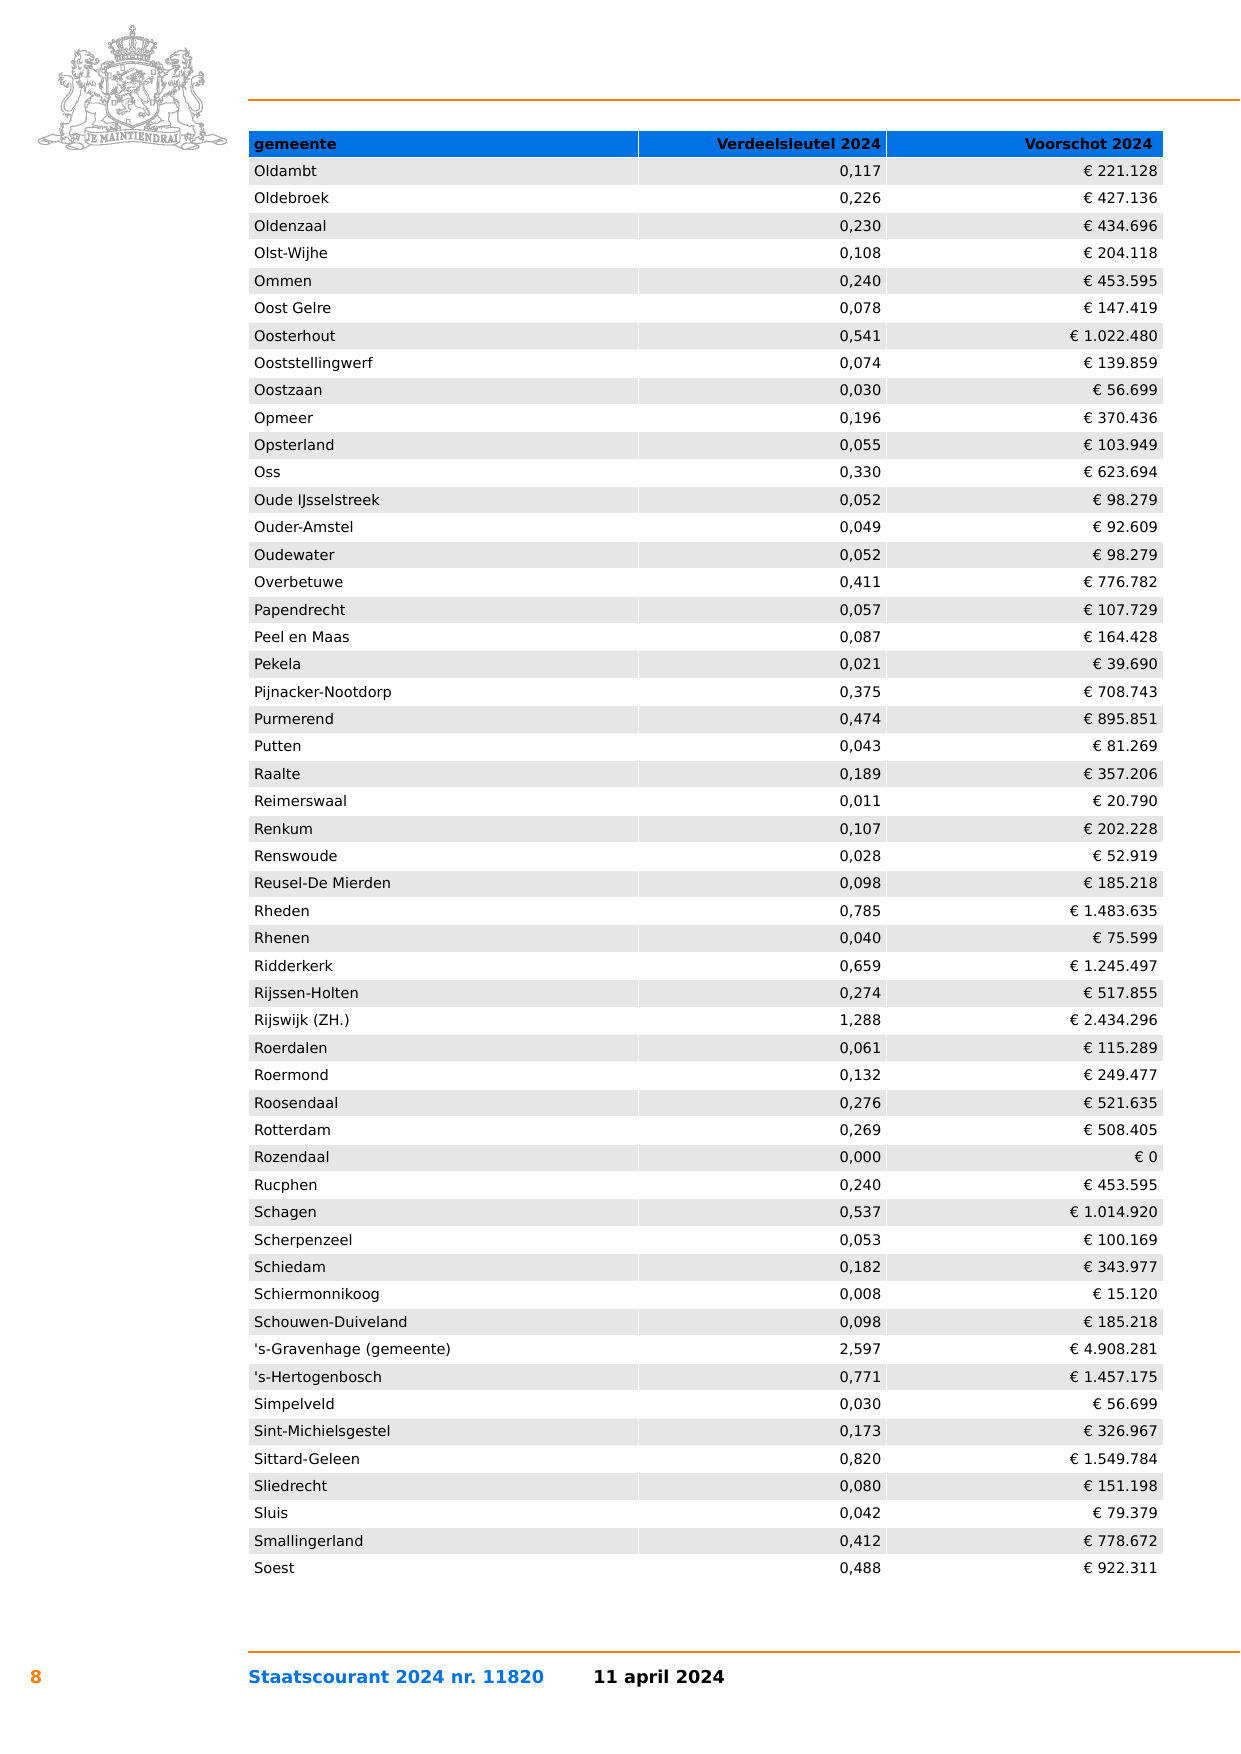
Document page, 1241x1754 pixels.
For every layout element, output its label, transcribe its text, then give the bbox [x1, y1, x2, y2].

table_cell € 895.851 [887, 706, 1163, 733]
table_cell Scherpenzeel [249, 1227, 638, 1253]
table_cell € 1.483.635 [887, 898, 1163, 924]
table_cell 0,055 [639, 432, 886, 459]
table_cell 0,412 [639, 1528, 886, 1554]
table_cell Opsterland [249, 432, 638, 459]
table_cell Schiedam [249, 1254, 638, 1281]
table_cell Oostzaan [249, 378, 638, 404]
table_cell 0,028 [639, 843, 886, 869]
table_cell € 0 [887, 1145, 1163, 1171]
table_cell 0,182 [639, 1254, 886, 1281]
table_cell Rijswijk (ZH.) [249, 1008, 638, 1034]
table_cell Reusel-De Mierden [249, 871, 638, 897]
table_cell € 52.919 [887, 843, 1163, 869]
table_cell Schagen [249, 1199, 638, 1226]
table_cell € 75.599 [887, 925, 1163, 952]
table_cell € 98.279 [887, 487, 1163, 513]
table_cell 0,049 [639, 515, 886, 541]
table_cell € 147.419 [887, 295, 1163, 322]
table_cell 0,030 [639, 1391, 886, 1417]
table_cell Roosendaal [249, 1090, 638, 1116]
table_cell 0,230 [639, 213, 886, 239]
table_cell Rhenen [249, 925, 638, 952]
table_cell Roerdalen [249, 1035, 638, 1061]
table_cell 0,276 [639, 1090, 886, 1116]
table_cell 0,240 [639, 268, 886, 294]
table_cell 0,008 [639, 1282, 886, 1308]
table_cell 1,288 [639, 1008, 886, 1034]
table_cell € 107.729 [887, 597, 1163, 623]
table_cell € 81.269 [887, 734, 1163, 760]
table_cell € 185.218 [887, 871, 1163, 897]
table_cell 0,021 [639, 651, 886, 678]
table_cell Oosterhout [249, 323, 638, 349]
table_cell 0,196 [639, 405, 886, 431]
table_cell Renkum [249, 816, 638, 842]
table_cell 0,820 [639, 1446, 886, 1472]
table_cell 0,189 [639, 761, 886, 787]
table_cell Sliedrecht [249, 1473, 638, 1500]
table_cell € 453.595 [887, 268, 1163, 294]
table_cell € 185.218 [887, 1309, 1163, 1335]
table_cell 0,108 [639, 241, 886, 267]
table_cell 0,330 [639, 460, 886, 486]
table_cell Ridderkerk [249, 953, 638, 979]
table_cell 0,488 [639, 1556, 886, 1582]
table_cell 0,087 [639, 624, 886, 650]
table_cell Oldebroek [249, 186, 638, 212]
table_cell 0,537 [639, 1199, 886, 1226]
table_cell 0,226 [639, 186, 886, 212]
table_cell Opmeer [249, 405, 638, 431]
table_cell Pijnacker-Nootdorp [249, 679, 638, 705]
table_cell € 56.699 [887, 378, 1163, 404]
table_cell € 79.379 [887, 1501, 1163, 1527]
table_cell € 922.311 [887, 1556, 1163, 1582]
table_cell Schouwen-Duiveland [249, 1309, 638, 1335]
table_cell 0,659 [639, 953, 886, 979]
table_cell € 508.405 [887, 1117, 1163, 1143]
table_cell 's-Hertogenbosch [249, 1364, 638, 1390]
table_cell € 98.279 [887, 542, 1163, 568]
table_cell Schiermonnikoog [249, 1282, 638, 1308]
table_cell 0,411 [639, 569, 886, 596]
table_cell Ooststellingwerf [249, 350, 638, 376]
table_cell € 249.477 [887, 1063, 1163, 1089]
table_cell 0,098 [639, 1309, 886, 1335]
table_cell € 100.169 [887, 1227, 1163, 1253]
table_cell Raalte [249, 761, 638, 787]
table_cell 0,269 [639, 1117, 886, 1143]
table_cell Oss [249, 460, 638, 486]
table_cell Rijssen-Holten [249, 980, 638, 1007]
table_cell € 1.549.784 [887, 1446, 1163, 1472]
table_cell € 4.908.281 [887, 1336, 1163, 1363]
table_cell 0,043 [639, 734, 886, 760]
table_cell Ommen [249, 268, 638, 294]
table_cell € 326.967 [887, 1419, 1163, 1445]
table_cell € 56.699 [887, 1391, 1163, 1417]
table_cell € 623.694 [887, 460, 1163, 486]
table_cell € 357.206 [887, 761, 1163, 787]
table_cell 0,042 [639, 1501, 886, 1527]
table_cell 0,052 [639, 487, 886, 513]
table_cell 0,074 [639, 350, 886, 376]
table_cell 0,078 [639, 295, 886, 322]
table_cell 0,030 [639, 378, 886, 404]
table_cell 0,173 [639, 1419, 886, 1445]
table_cell Ouder-Amstel [249, 515, 638, 541]
table_cell Renswoude [249, 843, 638, 869]
table_cell 0,274 [639, 980, 886, 1007]
table_cell 0,132 [639, 1063, 886, 1089]
table_cell € 521.635 [887, 1090, 1163, 1116]
table_cell 0,098 [639, 871, 886, 897]
table_cell 0,011 [639, 789, 886, 815]
table_cell Olst-Wijhe [249, 241, 638, 267]
table_cell 0,040 [639, 925, 886, 952]
table_cell € 434.696 [887, 213, 1163, 239]
table_cell € 708.743 [887, 679, 1163, 705]
table_cell Oldenzaal [249, 213, 638, 239]
table_cell Smallingerland [249, 1528, 638, 1554]
table_cell € 202.228 [887, 816, 1163, 842]
table_cell 0,785 [639, 898, 886, 924]
table_cell 's-Gravenhage (gemeente) [249, 1336, 638, 1363]
table_cell Oudewater [249, 542, 638, 568]
table_cell Rucphen [249, 1172, 638, 1198]
table_cell € 778.672 [887, 1528, 1163, 1554]
table_cell € 15.120 [887, 1282, 1163, 1308]
table_cell Rozendaal [249, 1145, 638, 1171]
table_cell 0,375 [639, 679, 886, 705]
table_cell € 453.595 [887, 1172, 1163, 1198]
table_cell € 139.859 [887, 350, 1163, 376]
table_cell € 370.436 [887, 405, 1163, 431]
table_header Voorschot 2024 [887, 131, 1163, 157]
table_cell Purmerend [249, 706, 638, 733]
table_cell Peel en Maas [249, 624, 638, 650]
table_cell 0,117 [639, 158, 886, 185]
table_cell Sittard-Geleen [249, 1446, 638, 1472]
table_cell 0,053 [639, 1227, 886, 1253]
table_cell Overbetuwe [249, 569, 638, 596]
table_cell Rotterdam [249, 1117, 638, 1143]
table_cell Oldambt [249, 158, 638, 185]
table_cell Rheden [249, 898, 638, 924]
table_cell € 427.136 [887, 186, 1163, 212]
table_cell € 343.977 [887, 1254, 1163, 1281]
table_cell Oost Gelre [249, 295, 638, 322]
table_cell € 92.609 [887, 515, 1163, 541]
table_cell Oude IJsselstreek [249, 487, 638, 513]
table_cell € 103.949 [887, 432, 1163, 459]
table_cell 0,057 [639, 597, 886, 623]
table_cell € 2.434.296 [887, 1008, 1163, 1034]
table_cell Sluis [249, 1501, 638, 1527]
table_cell € 221.128 [887, 158, 1163, 185]
table_cell Sint-Michielsgestel [249, 1419, 638, 1445]
table_header Verdeelsleutel 2024 [639, 131, 886, 157]
table_cell Soest [249, 1556, 638, 1582]
table_cell 0,474 [639, 706, 886, 733]
table_cell 0,000 [639, 1145, 886, 1171]
table_cell 0,061 [639, 1035, 886, 1061]
table_cell € 204.118 [887, 241, 1163, 267]
table_cell 0,052 [639, 542, 886, 568]
table_cell 0,107 [639, 816, 886, 842]
table_cell € 115.289 [887, 1035, 1163, 1061]
table_cell € 1.457.175 [887, 1364, 1163, 1390]
table_cell € 20.790 [887, 789, 1163, 815]
table_cell Reimerswaal [249, 789, 638, 815]
table_cell 0,771 [639, 1364, 886, 1390]
table_cell € 776.782 [887, 569, 1163, 596]
table_header gemeente [249, 131, 638, 157]
table_cell Simpelveld [249, 1391, 638, 1417]
table_cell 0,240 [639, 1172, 886, 1198]
table_cell € 1.245.497 [887, 953, 1163, 979]
table_cell € 164.428 [887, 624, 1163, 650]
table_cell € 1.014.920 [887, 1199, 1163, 1226]
table_cell Pekela [249, 651, 638, 678]
table_cell Papendrecht [249, 597, 638, 623]
table_cell 2,597 [639, 1336, 886, 1363]
table_cell € 151.198 [887, 1473, 1163, 1500]
table_cell € 1.022.480 [887, 323, 1163, 349]
table_cell Roermond [249, 1063, 638, 1089]
table_cell € 39.690 [887, 651, 1163, 678]
table_cell € 517.855 [887, 980, 1163, 1007]
table_cell 0,080 [639, 1473, 886, 1500]
table_cell 0,541 [639, 323, 886, 349]
table_cell Putten [249, 734, 638, 760]
picture [38, 25, 227, 150]
